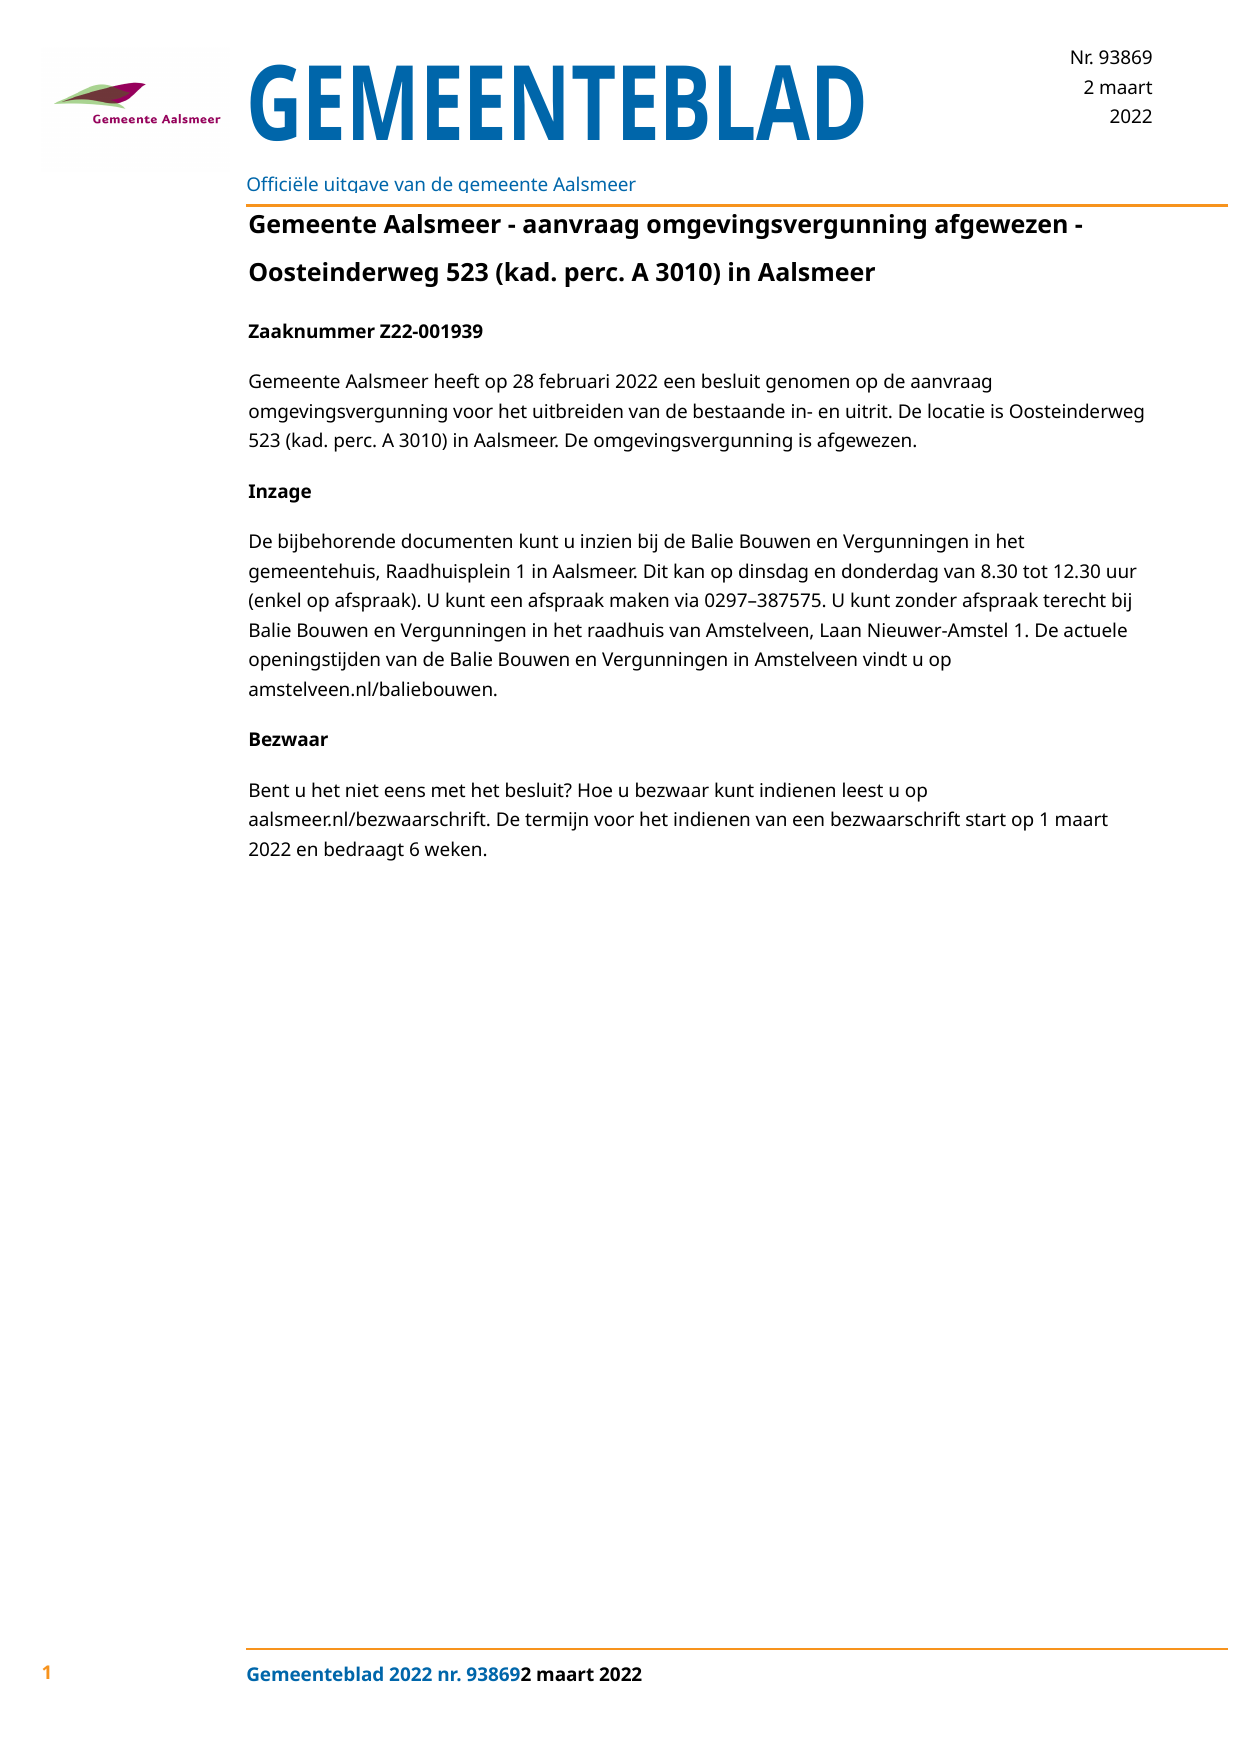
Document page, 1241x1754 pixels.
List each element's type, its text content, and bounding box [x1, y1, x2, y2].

text Bezwaar [248, 727, 1152, 752]
text Gemeente Aalsmeer - aanvraag omgevingsvergunning afgewezen - Oosteinderweg 523 (kad. perc. A 3010) in Aalsmeer [248, 207, 1152, 288]
text Inzage [248, 478, 1152, 504]
text Gemeente Aalsmeer heeft op 28 februari 2022 een besluit genomen op de aanvraag omgevingsvergunning voor het uitbreiden van de bestaande in- en uitrit. De locatie is Oosteinderweg 523 (kad. perc. A 3010) in Aalsmeer. De omgevingsvergunning is afgewezen. [248, 368, 1152, 453]
picture [41, 47, 231, 172]
text Zaaknummer Z22-001939 [248, 318, 1152, 344]
text Bent u het niet eens met het besluit? Hoe u bezwaar kunt indienen leest u op aalsmeer.nl/bezwaarschrift. De termijn voor het indienen van een bezwaarschrift start op 1 maart 2022 en bedraagt 6 weken. [248, 777, 1152, 862]
text De bijbehorende documenten kunt u inzien bij de Balie Bouwen en Vergunningen in het gemeentehuis, Raadhuisplein 1 in Aalsmeer. Dit kan op dinsdag en donderdag van 8.30 tot 12.30 uur (enkel op afspraak). U kunt een afspraak maken via 0297–387575. U kunt zonder afspraak terecht bij Balie Bouwen en Vergunningen in het raadhuis van Amstelveen, Laan Nieuwer-Amstel 1. De actuele openingstijden van de Balie Bouwen en Vergunningen in Amstelveen vindt u op amstelveen.nl/baliebouwen. [248, 528, 1152, 702]
